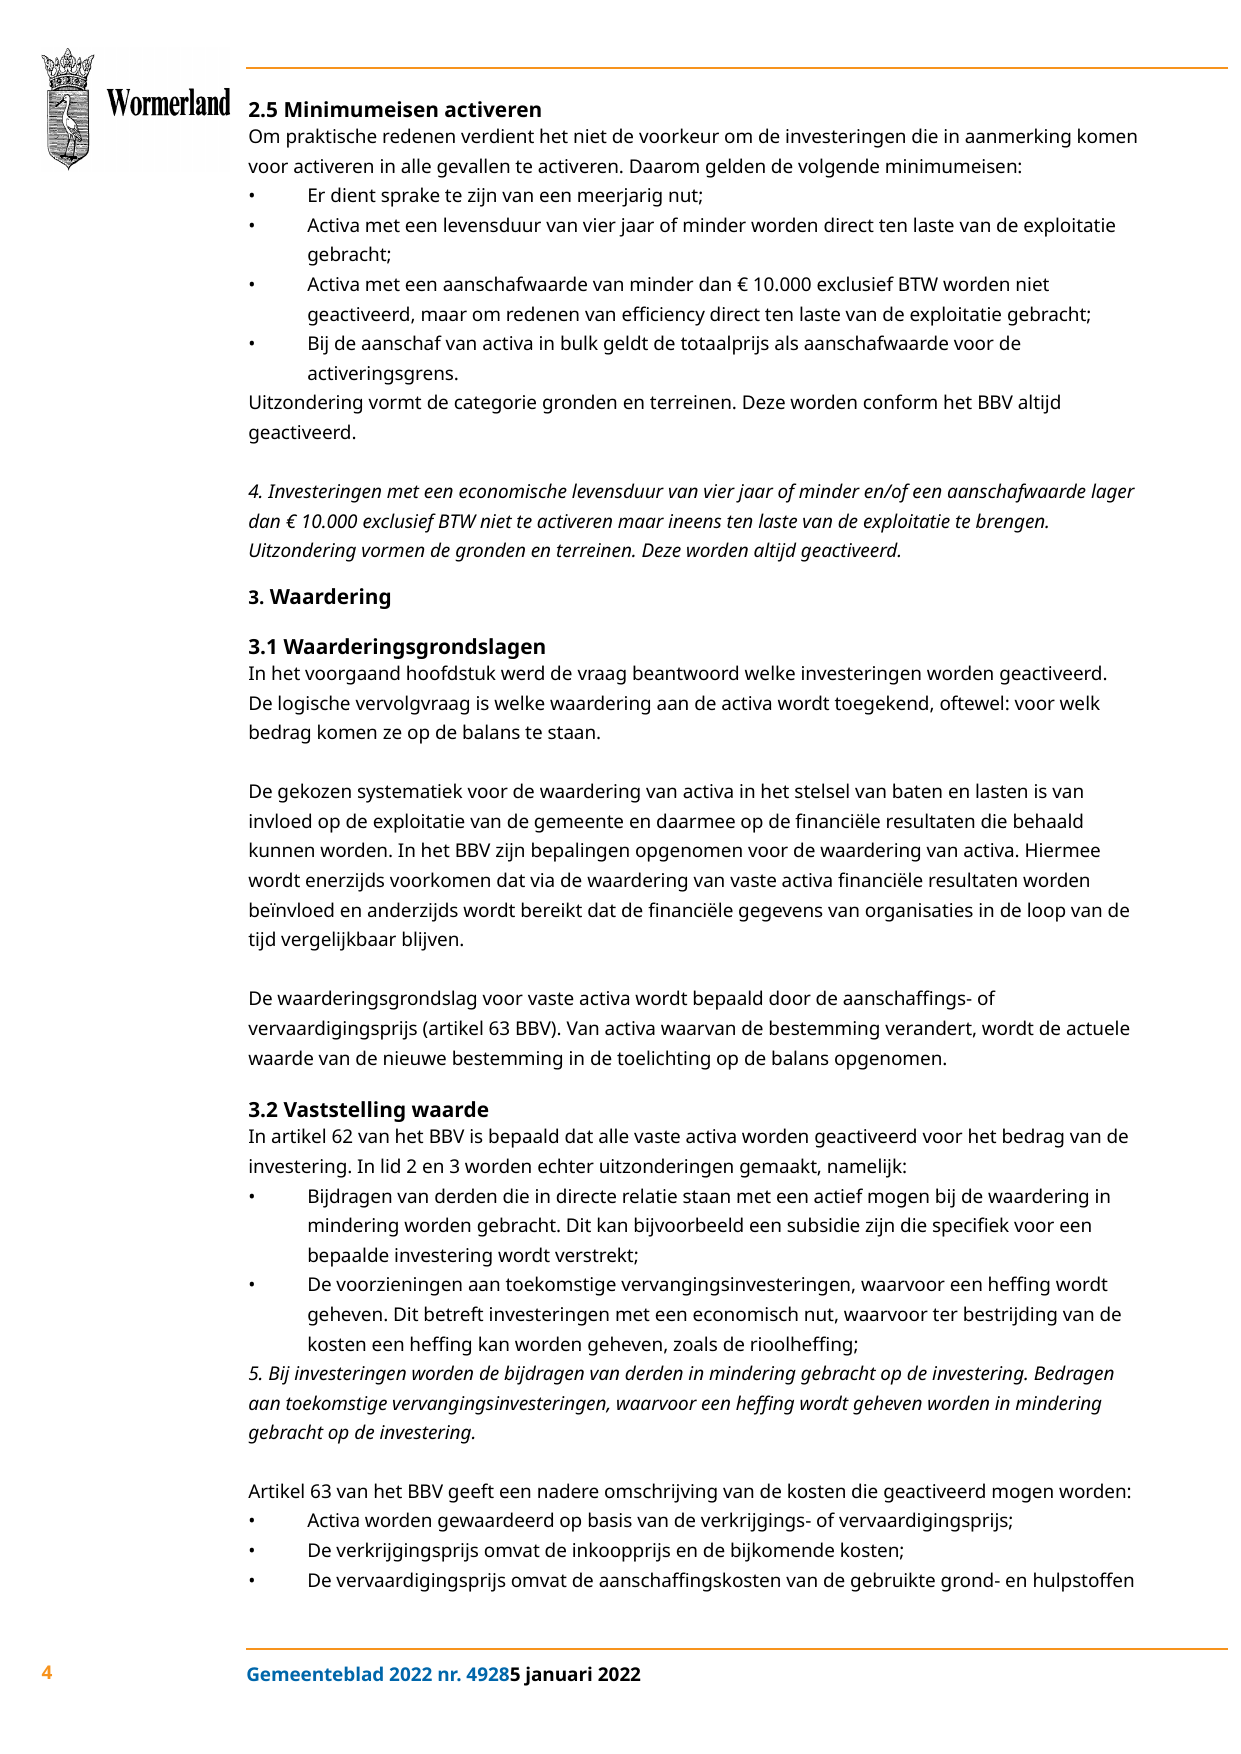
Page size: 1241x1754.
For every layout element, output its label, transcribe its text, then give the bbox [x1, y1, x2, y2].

text Om praktische redenen verdient het niet de voorkeur om de investeringen die in aanmerking komen voor activeren in alle gevallen te activeren. Daarom gelden de volgende minimumeisen: [248, 123, 1152, 178]
table_header 5. Bij investeringen worden de bijdragen van derden in mindering gebracht op de investering. Bedragen aan toekomstige vervangingsinvesteringen, waarvoor een heffing wordt geheven worden in mindering gebracht op de investering. [248, 1360, 1152, 1445]
text De logische vervolgvraag is welke waardering aan de activa wordt toegekend, oftewel: voor welk bedrag komen ze op de balans te staan. [248, 690, 1152, 745]
text Uitzondering vormt de categorie gronden en terreinen. Deze worden conform het BBV altijd geactiveerd. [248, 389, 1152, 445]
text In het voorgaand hoofdstuk werd de vraag beantwoord welke investeringen worden geactiveerd. [248, 660, 1152, 686]
text In artikel 62 van het BBV is bepaald dat alle vaste activa worden geactiveerd voor het bedrag van de investering. In lid 2 en 3 worden echter uitzonderingen gemaakt, namelijk: [248, 1124, 1152, 1179]
text vervaardigingsprijs (artikel 63 BBV). Van activa waarvan de bestemming verandert, wordt de actuele waarde van de nieuwe bestemming in de toelichting op de balans opgenomen. [248, 1015, 1152, 1071]
table_header 4. Investeringen met een economische levensduur van vier jaar of minder en/of een aanschafwaarde lager dan € 10.000 exclusief BTW niet te activeren maar ineens ten laste van de exploitatie te brengen. Uitzondering vormen de gronden en terreinen. Deze worden altijd geactiveerd. [248, 478, 1152, 563]
list De vervaardigingsprijs omvat de aanschaffingskosten van de gebruikte grond- en hulpstoffen [248, 1567, 1152, 1593]
list De verkrijgingsprijs omvat de inkoopprijs en de bijkomende kosten; [248, 1537, 1152, 1563]
picture [41, 47, 231, 172]
list Er dient sprake te zijn van een meerjarig nut; [248, 182, 1152, 208]
text 2.5 Minimumeisen activeren [248, 95, 1152, 123]
text De gekozen systematiek voor de waardering van activa in het stelsel van baten en lasten is van invloed op de exploitatie van de gemeente en daarmee op de financiële resultaten die behaald kunnen worden. In het BBV zijn bepalingen opgenomen voor de waardering van activa. Hiermee wordt enerzijds voorkomen dat via de waardering van vaste activa financiële resultaten worden beïnvloed en anderzijds wordt bereikt dat de financiële gegevens van organisaties in de loop van de tijd vergelijkbaar blijven. [248, 778, 1152, 952]
list Activa worden gewaardeerd op basis van de verkrijgings- of vervaardigingsprijs; [248, 1508, 1152, 1533]
text De waarderingsgrondslag voor vaste activa wordt bepaald door de aanschaffings- of [248, 986, 1152, 1011]
text 3.2 Vaststelling waarde [248, 1095, 1152, 1124]
list Bijdragen van derden die in directe relatie staan met een actief mogen bij de waardering in mindering worden gebracht. Dit kan bijvoorbeeld een subsidie zijn die specifiek voor een bepaalde investering wordt verstrekt; [248, 1183, 1152, 1268]
list Activa met een levensduur van vier jaar of minder worden direct ten laste van de exploitatie gebracht; [248, 212, 1152, 267]
text 3.1 Waarderingsgrondslagen [248, 632, 1152, 660]
list Bij de aanschaf van activa in bulk geldt de totaalprijs als aanschafwaarde voor de activeringsgrens. [248, 330, 1152, 386]
list Activa met een aanschafwaarde van minder dan € 10.000 exclusief BTW worden niet geactiveerd, maar om redenen van efficiency direct ten laste van de exploitatie gebracht; [248, 271, 1152, 326]
text Artikel 63 van het BBV geeft een nadere omschrijving van de kosten die geactiveerd mogen worden: [248, 1478, 1152, 1504]
text 3. Waardering [248, 582, 1152, 611]
list De voorzieningen aan toekomstige vervangingsinvesteringen, waarvoor een heffing wordt geheven. Dit betreft investeringen met een economisch nut, waarvoor ter bestrijding van de kosten een heffing kan worden geheven, zoals de rioolheffing; [248, 1272, 1152, 1356]
